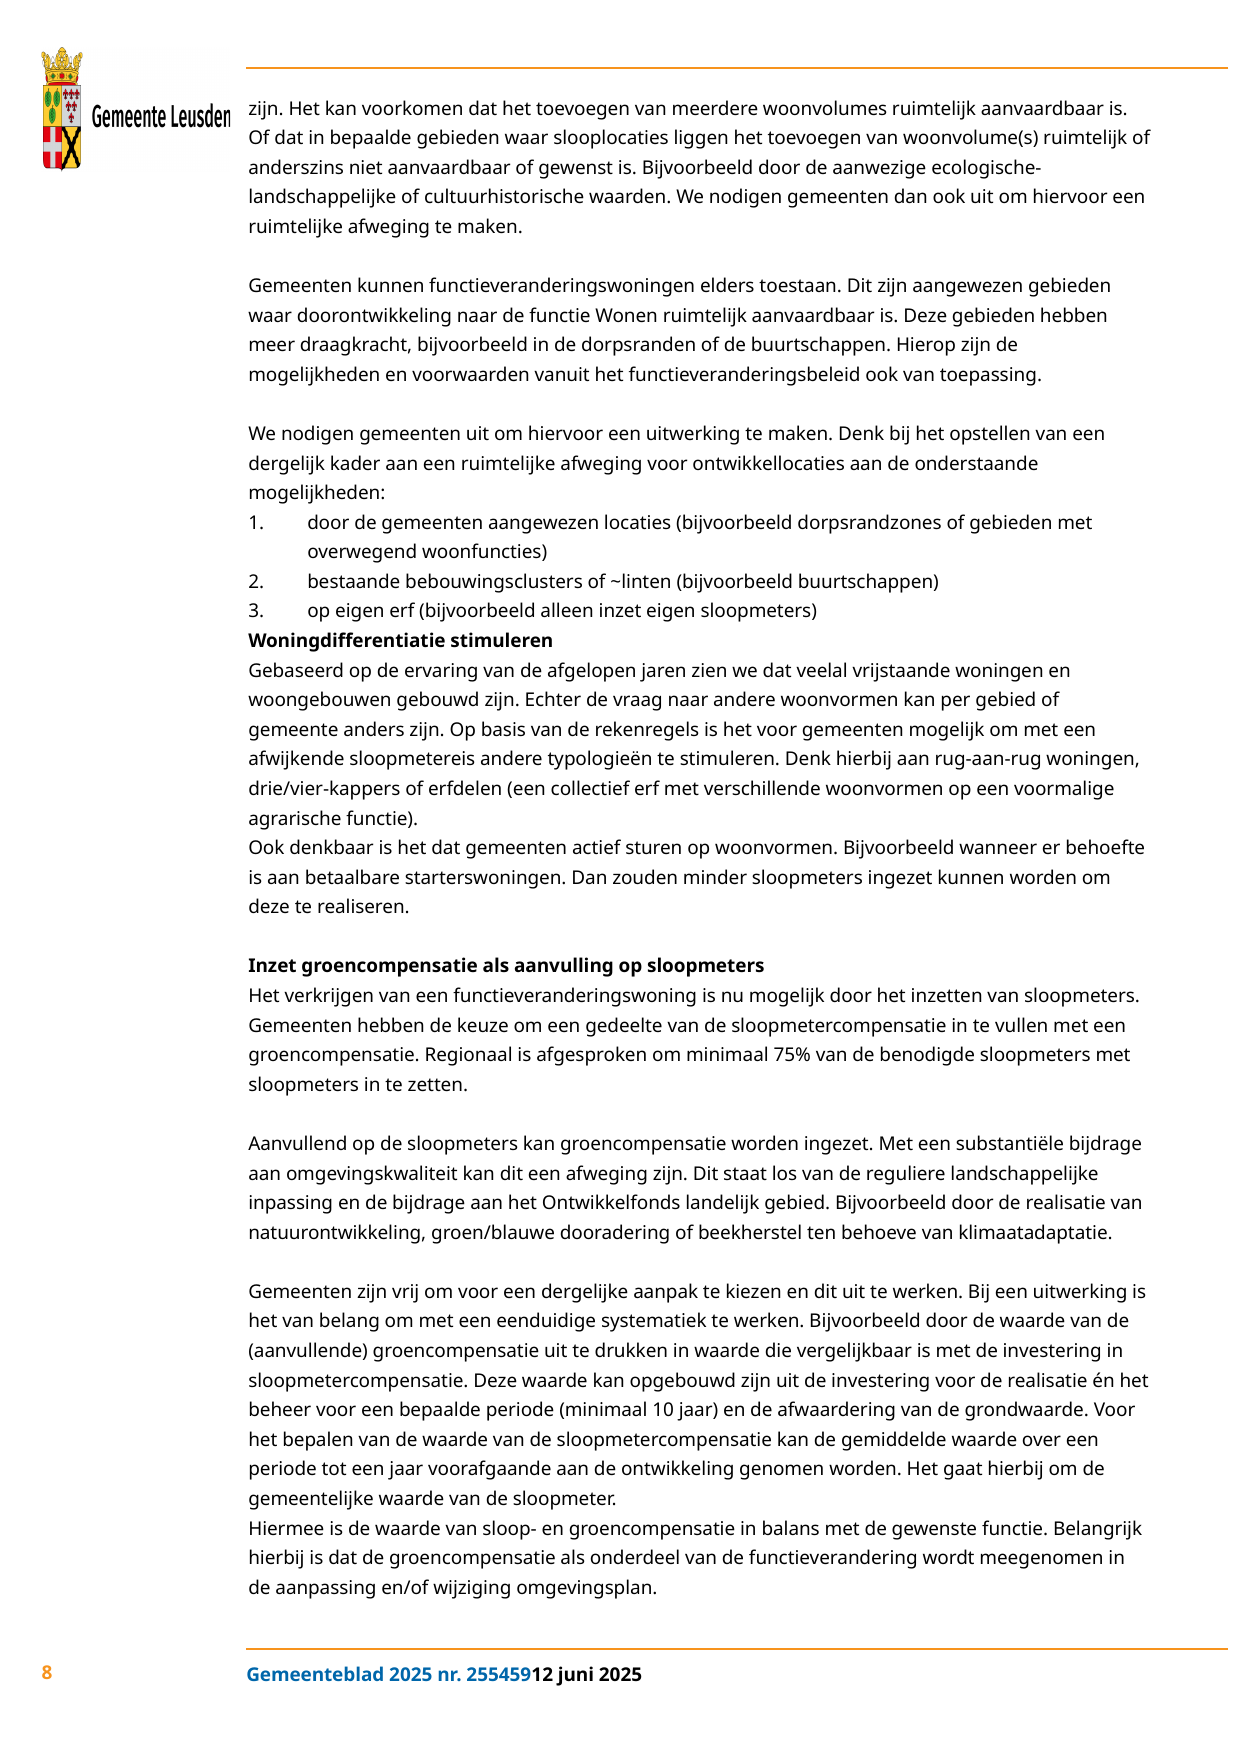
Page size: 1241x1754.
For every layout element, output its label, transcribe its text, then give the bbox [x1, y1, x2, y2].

table_header zijn. Het kan voorkomen dat het toevoegen van meerdere woonvolumes ruimtelijk aanvaardbaar is. Of dat in bepaalde gebieden waar slooplocaties liggen het toevoegen van woonvolume(s) ruimtelijk of anderszins niet aanvaardbaar of gewenst is. Bijvoorbeeld door de aanwezige ecologische- landschappelijke of cultuurhistorische waarden. We nodigen gemeenten dan ook uit om hiervoor een ruimtelijke afweging te maken. Gemeenten kunnen functieveranderingswoningen elders toestaan. Dit zijn aangewezen gebieden waar doorontwikkeling naar de functie Wonen ruimtelijk aanvaardbaar is. Deze gebieden hebben meer draagkracht, bijvoorbeeld in de dorpsranden of de buurtschappen. Hierop zijn de mogelijkheden en voorwaarden vanuit het functieveranderingsbeleid ook van toepassing. We nodigen gemeenten uit om hiervoor een uitwerking te maken. Denk bij het opstellen van een dergelijk kader aan een ruimtelijke afweging voor ontwikkellocaties aan de onderstaande mogelijkheden: door de gemeenten aangewezen locaties (bijvoorbeeld dorpsrandzones of gebieden met overwegend woonfuncties) bestaande bebouwingsclusters of ~linten (bijvoorbeeld buurtschappen) op eigen erf (bijvoorbeeld alleen inzet eigen sloopmeters) Woningdifferentiatie stimuleren Gebaseerd op de ervaring van de afgelopen jaren zien we dat veelal vrijstaande woningen en woongebouwen gebouwd zijn. Echter de vraag naar andere woonvormen kan per gebied of gemeente anders zijn. Op basis van de rekenregels is het voor gemeenten mogelijk om met een afwijkende sloopmetereis andere typologieën te stimuleren. Denk hierbij aan rug-aan-rug woningen, drie/vier-kappers of erfdelen (een collectief erf met verschillende woonvormen op een voormalige agrarische functie). Ook denkbaar is het dat gemeenten actief sturen op woonvormen. Bijvoorbeeld wanneer er behoefte is aan betaalbare starterswoningen. Dan zouden minder sloopmeters ingezet kunnen worden om deze te realiseren. Inzet groencompensatie als aanvulling op sloopmeters Het verkrijgen van een functieveranderingswoning is nu mogelijk door het inzetten van sloopmeters. Gemeenten hebben de keuze om een gedeelte van de sloopmetercompensatie in te vullen met een groencompensatie. Regionaal is afgesproken om minimaal 75% van de benodigde sloopmeters met sloopmeters in te zetten. Aanvullend op de sloopmeters kan groencompensatie worden ingezet. Met een substantiële bijdrage aan omgevingskwaliteit kan dit een afweging zijn. Dit staat los van de reguliere landschappelijke inpassing en de bijdrage aan het Ontwikkelfonds landelijk gebied. Bijvoorbeeld door de realisatie van natuurontwikkeling, groen/blauwe dooradering of beekherstel ten behoeve van klimaatadaptatie. Gemeenten zijn vrij om voor een dergelijke aanpak te kiezen en dit uit te werken. Bij een uitwerking is het van belang om met een eenduidige systematiek te werken. Bijvoorbeeld door de waarde van de (aanvullende) groencompensatie uit te drukken in waarde die vergelijkbaar is met de investering in sloopmetercompensatie. Deze waarde kan opgebouwd zijn uit de investering voor de realisatie én het beheer voor een bepaalde periode (minimaal 10 jaar) en de afwaardering van de grondwaarde. Voor het bepalen van de waarde van de sloopmetercompensatie kan de gemiddelde waarde over een periode tot een jaar voorafgaande aan de ontwikkeling genomen worden. Het gaat hierbij om de gemeentelijke waarde van de sloopmeter. Hiermee is de waarde van sloop- en groencompensatie in balans met de gewenste functie. Belangrijk hierbij is dat de groencompensatie als onderdeel van de functieverandering wordt meegenomen in de aanpassing en/of wijziging omgevingsplan. [248, 95, 1152, 1600]
picture [41, 47, 231, 172]
